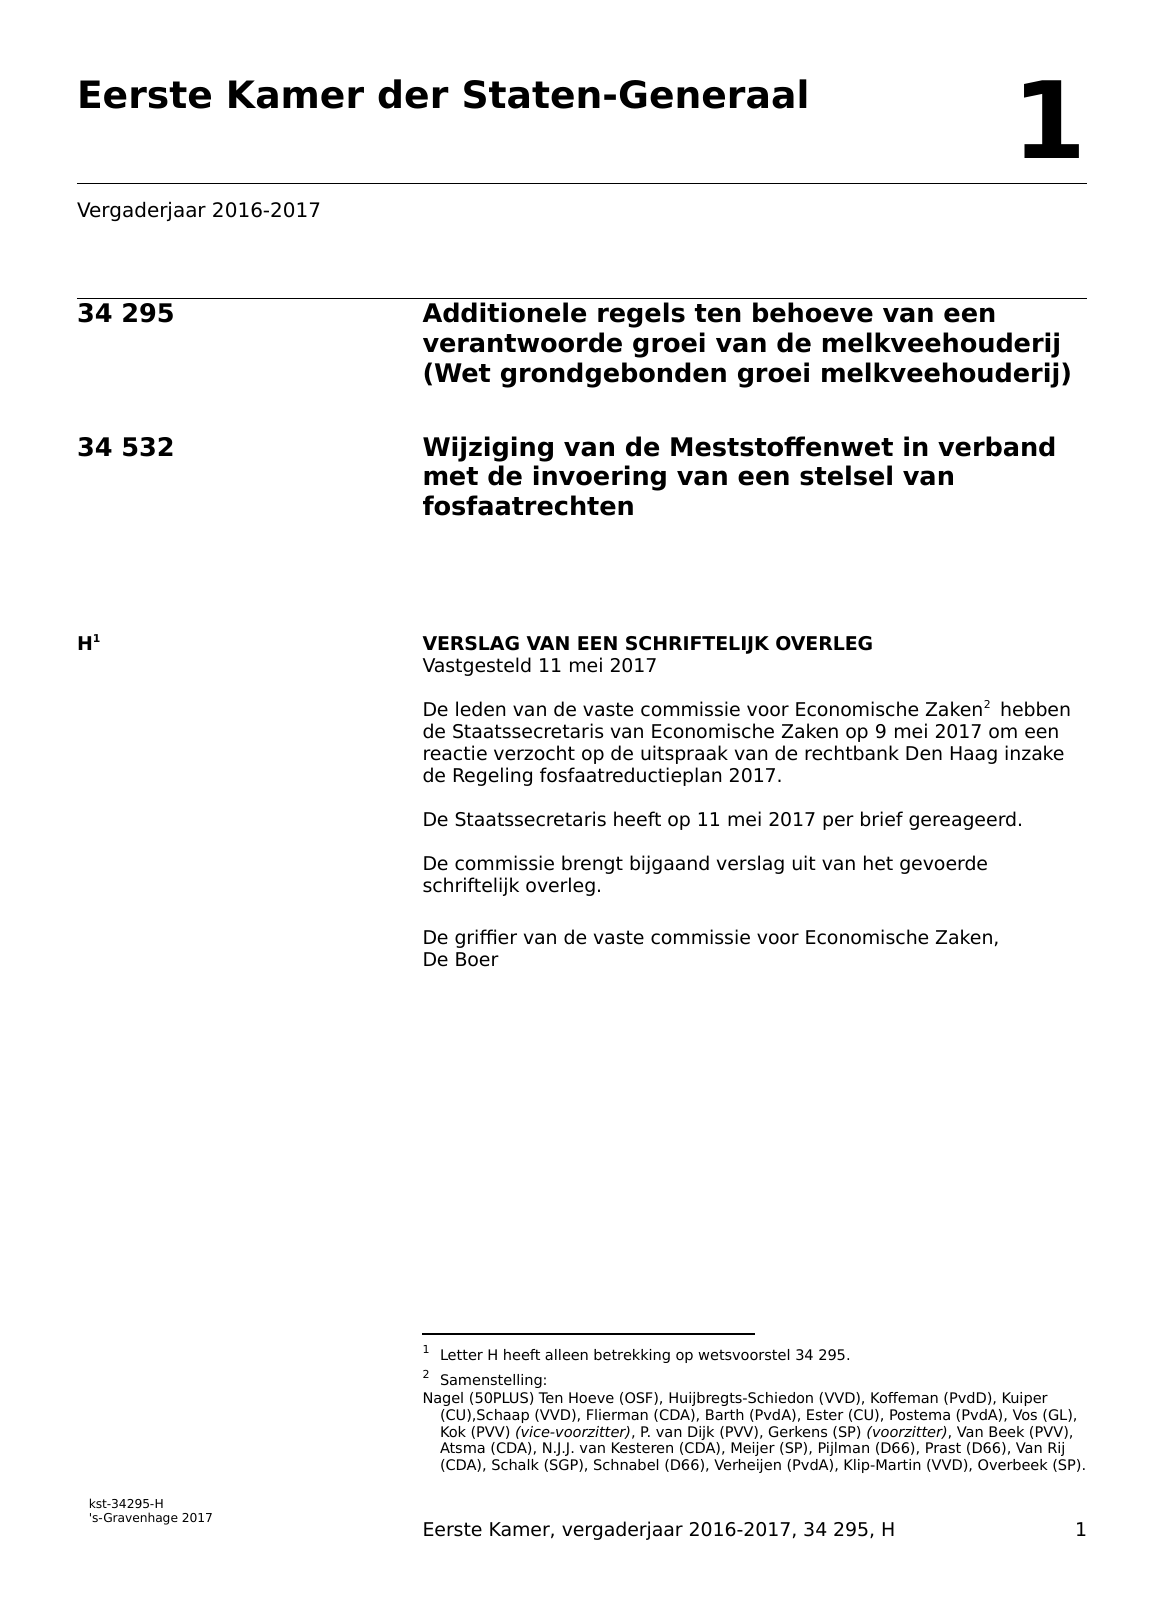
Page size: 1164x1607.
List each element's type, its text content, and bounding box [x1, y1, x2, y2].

subtitle 34 295 Additionele regels ten behoeve van een verantwoorde groei van de melkveehouderij (Wet grondgebonden groei melkveehouderij) [77, 299, 1087, 388]
text kst-34295-H [88, 1497, 323, 1511]
table_cell Vergaderjaar 2016-2017 [77, 184, 1087, 298]
text De griffier van de vaste commissie voor Economische Zaken, De Boer [422, 927, 1087, 971]
text Letter H heeft alleen betrekking op wetsvoorstel 34 295. [422, 1343, 1087, 1365]
text De leden van de vaste commissie voor Economische Zaken hebben de Staatssecretaris van Economische Zaken op 9 mei 2017 om een reactie verzocht op de uitspraak van de rechtbank Den Haag inzake de Regeling fosfaatreductieplan 2017. [422, 699, 1087, 787]
text De commissie brengt bijgaand verslag uit van het gevoerde schriftelijk overleg. [422, 853, 1087, 897]
text Nagel (50PLUS) Ten Hoeve (OSF), Huijbregts-Schiedon (VVD), Koffeman (PvdD), Kuiper (CU),Schaap (VVD), Flierman (CDA), Barth (PvdA), Ester (CU), Postema (PvdA), Vos (GL), Kok (PVV) (vice-voorzitter), P. van Dijk (PVV), Gerkens (SP) (voorzitter), Van Beek (PVV), Atsma (CDA), N.J.J. van Kesteren (CDA), Meijer (SP), Pijlman (D66), Prast (D66), Van Rij (CDA), Schalk (SGP), Schnabel (D66), Verheijen (PvdA), Klip-Martin (VVD), Overbeek (SP). [422, 1390, 1087, 1474]
subtitle 34 532 Wijziging van de Meststoffenwet in verband met de invoering van een stelsel van fosfaatrechten [77, 432, 1087, 521]
text Samenstelling: [422, 1368, 1087, 1390]
text De Staatssecretaris heeft op 11 mei 2017 per brief gereageerd. [422, 809, 1087, 831]
text Vastgesteld 11 mei 2017 [422, 654, 1087, 676]
text 's-Gravenhage 2017 [88, 1511, 323, 1525]
subtitle H VERSLAG VAN EEN SCHRIFTELIJK OVERLEG [77, 632, 1087, 654]
table_header 1 [886, 59, 1087, 183]
table_header Eerste Kamer der Staten-Generaal [77, 59, 886, 183]
